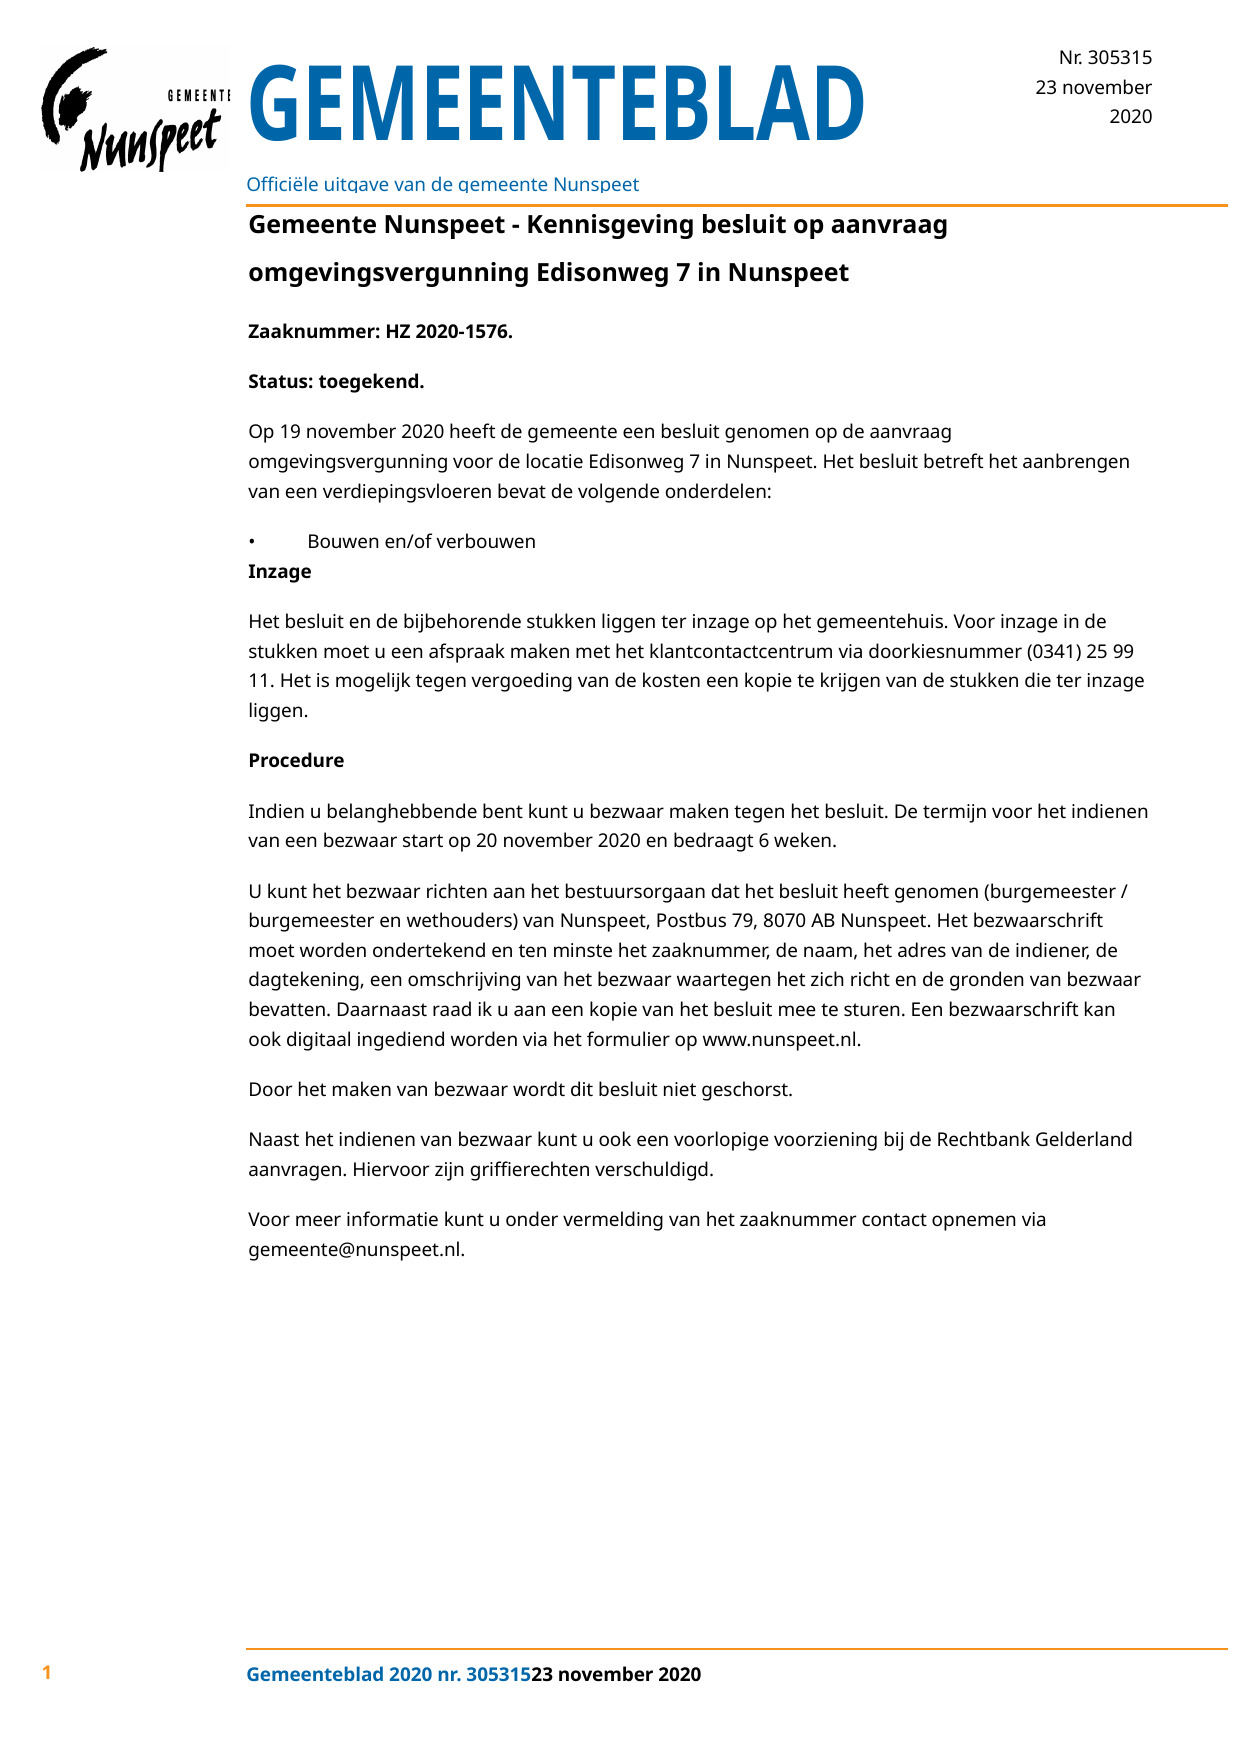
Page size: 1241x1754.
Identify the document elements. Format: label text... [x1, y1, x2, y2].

list Bouwen en/of verbouwen [248, 528, 1152, 554]
text U kunt het bezwaar richten aan het bestuursorgaan dat het besluit heeft genomen (burgemeester / burgemeester en wethouders) van Nunspeet, Postbus 79, 8070 AB Nunspeet. Het bezwaarschrift moet worden ondertekend en ten minste het zaaknummer, de naam, het adres van de indiener, de dagtekening, een omschrijving van het bezwaar waartegen het zich richt en de gronden van bezwaar bevatten. Daarnaast raad ik u aan een kopie van het besluit mee te sturen. Een bezwaarschrift kan ook digitaal ingediend worden via het formulier op www.nunspeet.nl. [248, 878, 1152, 1052]
text Voor meer informatie kunt u onder vermelding van het zaaknummer contact opnemen via gemeente@nunspeet.nl. [248, 1207, 1152, 1262]
text Gemeente Nunspeet - Kennisgeving besluit op aanvraag omgevingsvergunning Edisonweg 7 in Nunspeet [248, 207, 1152, 288]
text Status: toegekend. [248, 368, 1152, 394]
text Het besluit en de bijbehorende stukken liggen ter inzage op het gemeentehuis. Voor inzage in de stukken moet u een afspraak maken met het klantcontactcentrum via doorkiesnummer (0341) 25 99 11. Het is mogelijk tegen vergoeding van de kosten een kopie te krijgen van de stukken die ter inzage liggen. [248, 608, 1152, 723]
text Inzage [248, 558, 1152, 584]
text Op 19 november 2020 heeft de gemeente een besluit genomen op de aanvraag omgevingsvergunning voor de locatie Edisonweg 7 in Nunspeet. Het besluit betreft het aanbrengen van een verdiepingsvloeren bevat de volgende onderdelen: [248, 419, 1152, 504]
text Procedure [248, 747, 1152, 773]
text Zaaknummer: HZ 2020-1576. [248, 318, 1152, 344]
text Naast het indienen van bezwaar kunt u ook een voorlopige voorziening bij de Rechtbank Gelderland aanvragen. Hiervoor zijn griffierechten verschuldigd. [248, 1127, 1152, 1182]
text Indien u belanghebbende bent kunt u bezwaar maken tegen het besluit. De termijn voor het indienen van een bezwaar start op 20 november 2020 en bedraagt 6 weken. [248, 798, 1152, 853]
text Door het maken van bezwaar wordt dit besluit niet geschorst. [248, 1076, 1152, 1102]
picture [41, 47, 231, 172]
